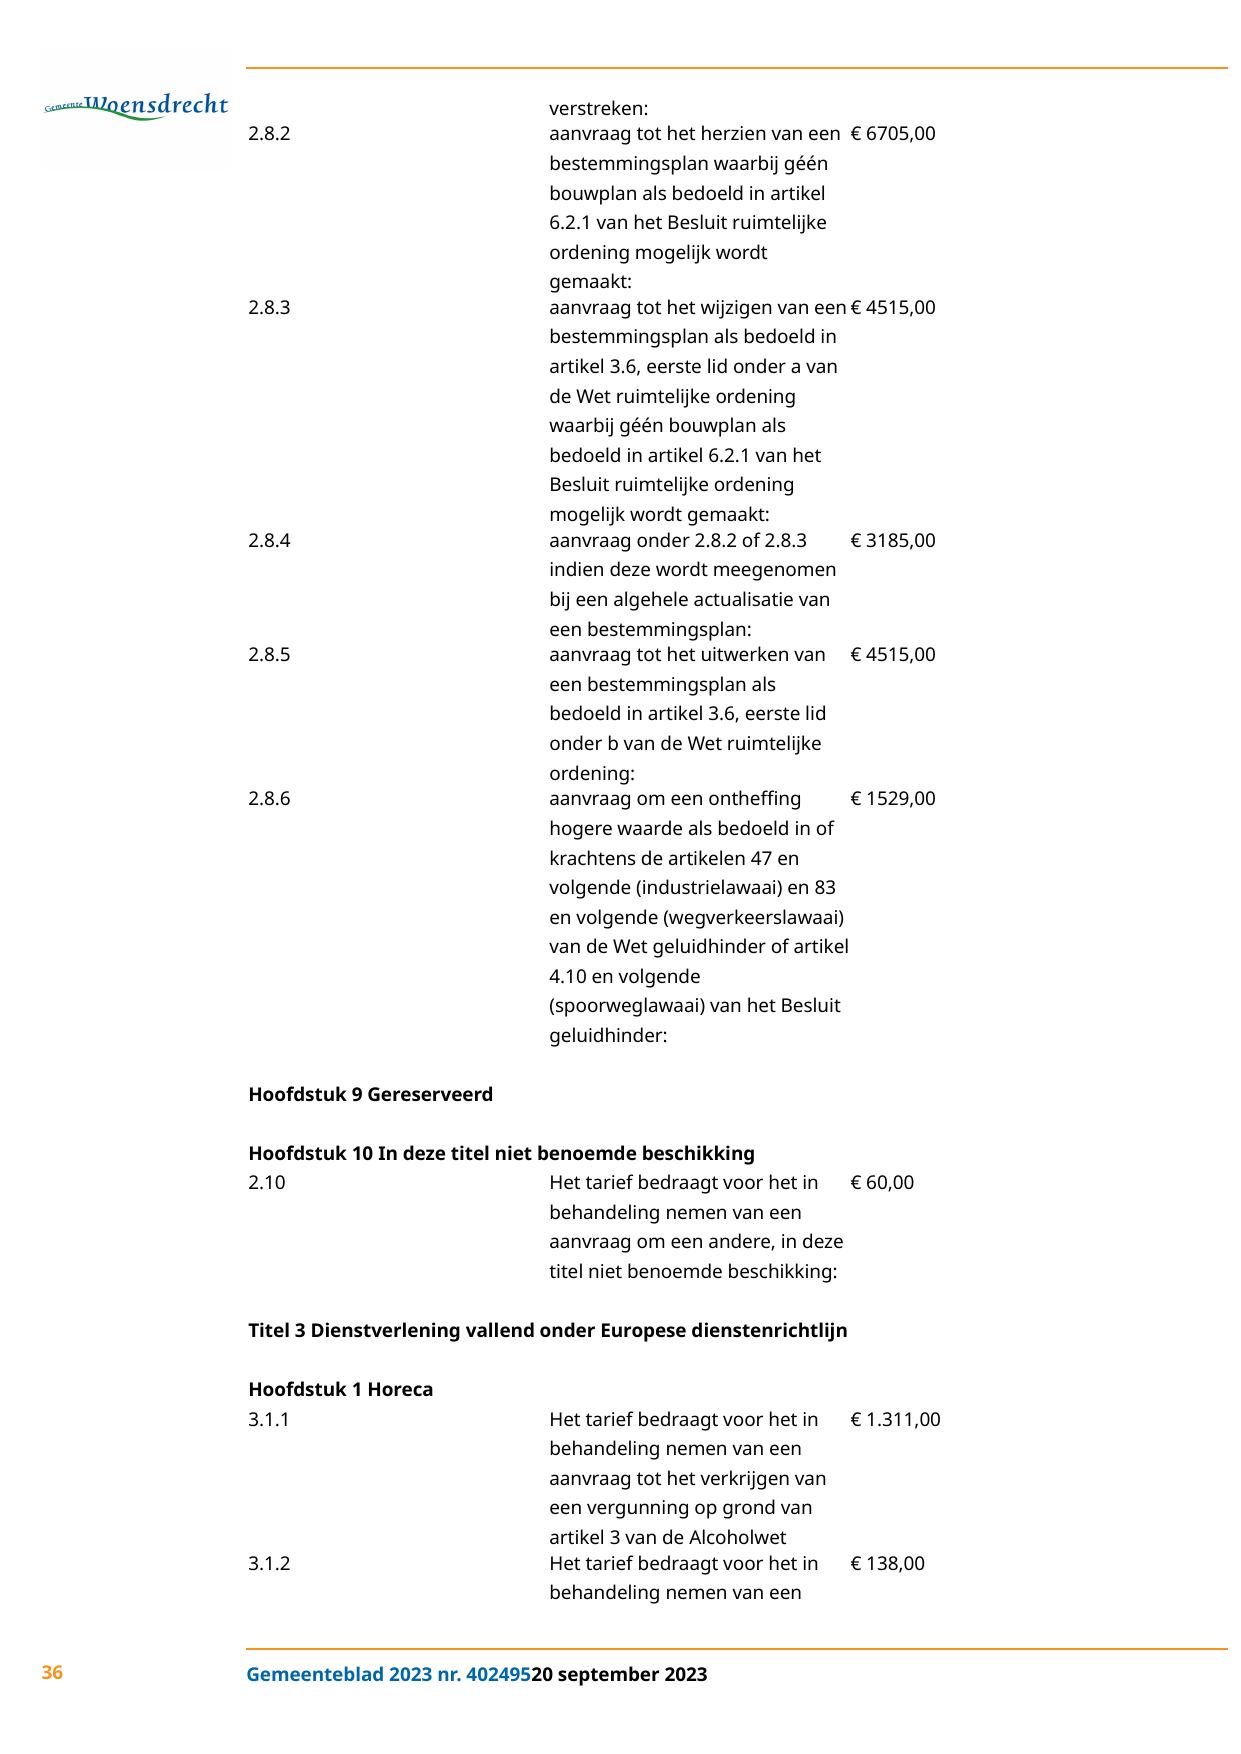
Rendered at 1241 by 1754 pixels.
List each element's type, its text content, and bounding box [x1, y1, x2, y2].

table_cell € 6705,00 [850, 121, 1152, 294]
table_cell Het tarief bedraagt voor het in behandeling nemen van een [549, 1550, 850, 1604]
table_cell 2.8.4 [248, 527, 549, 641]
table_cell verstreken: [549, 95, 850, 121]
table_cell € 138,00 [850, 1550, 1152, 1604]
table_cell 2.8.5 [248, 641, 549, 786]
table_cell 2.8.6 [248, 786, 549, 1048]
table_cell € 4515,00 [850, 294, 1152, 527]
table_cell aanvraag om een ontheffing hogere waarde als bedoeld in of krachtens de artikelen 47 en volgende (industrielawaai) en 83 en volgende (wegverkeerslawaai) van de Wet geluidhinder of artikel 4.10 en volgende (spoorweglawaai) van het Besluit geluidhinder: [549, 786, 850, 1048]
table_cell 2.8.2 [248, 121, 549, 294]
table_cell 2.8.3 [248, 294, 549, 527]
table_cell aanvraag tot het wijzigen van een bestemmingsplan als bedoeld in artikel 3.6, eerste lid onder a van de Wet ruimtelijke ordening waarbij géén bouwplan als bedoeld in artikel 6.2.1 van het Besluit ruimtelijke ordening mogelijk wordt gemaakt: [549, 294, 850, 527]
table_cell aanvraag tot het herzien van een bestemmingsplan waarbij géén bouwplan als bedoeld in artikel 6.2.1 van het Besluit ruimtelijke ordening mogelijk wordt gemaakt: [549, 121, 850, 294]
text Hoofdstuk 9 Gereserveerd [248, 1081, 1152, 1106]
table_cell aanvraag tot het uitwerken van een bestemmingsplan als bedoeld in artikel 3.6, eerste lid onder b van de Wet ruimtelijke ordening: [549, 641, 850, 786]
table_cell € 1529,00 [850, 786, 1152, 1048]
table_header € 1.311,00 [850, 1406, 1152, 1550]
text Titel 3 Dienstverlening vallend onder Europese dienstenrichtlijn [248, 1317, 1152, 1343]
table_header 3.1.1 [248, 1406, 549, 1550]
table_cell [248, 95, 549, 121]
text Hoofdstuk 10 In deze titel niet benoemde beschikking [248, 1140, 1152, 1166]
table_cell aanvraag onder 2.8.2 of 2.8.3 indien deze wordt meegenomen bij een algehele actualisatie van een bestemmingsplan: [549, 527, 850, 641]
text Hoofdstuk 1 Horeca [248, 1376, 1152, 1402]
table_cell [850, 95, 1152, 121]
picture [41, 47, 231, 172]
table_header 2.10 [248, 1170, 549, 1284]
table_cell € 4515,00 [850, 641, 1152, 786]
table_cell 3.1.2 [248, 1550, 549, 1604]
table_header € 60,00 [850, 1170, 1152, 1284]
table_cell € 3185,00 [850, 527, 1152, 641]
table_header Het tarief bedraagt voor het in behandeling nemen van een aanvraag om een andere, in deze titel niet benoemde beschikking: [549, 1170, 850, 1284]
table_header Het tarief bedraagt voor het in behandeling nemen van een aanvraag tot het verkrijgen van een vergunning op grond van artikel 3 van de Alcoholwet [549, 1406, 850, 1550]
